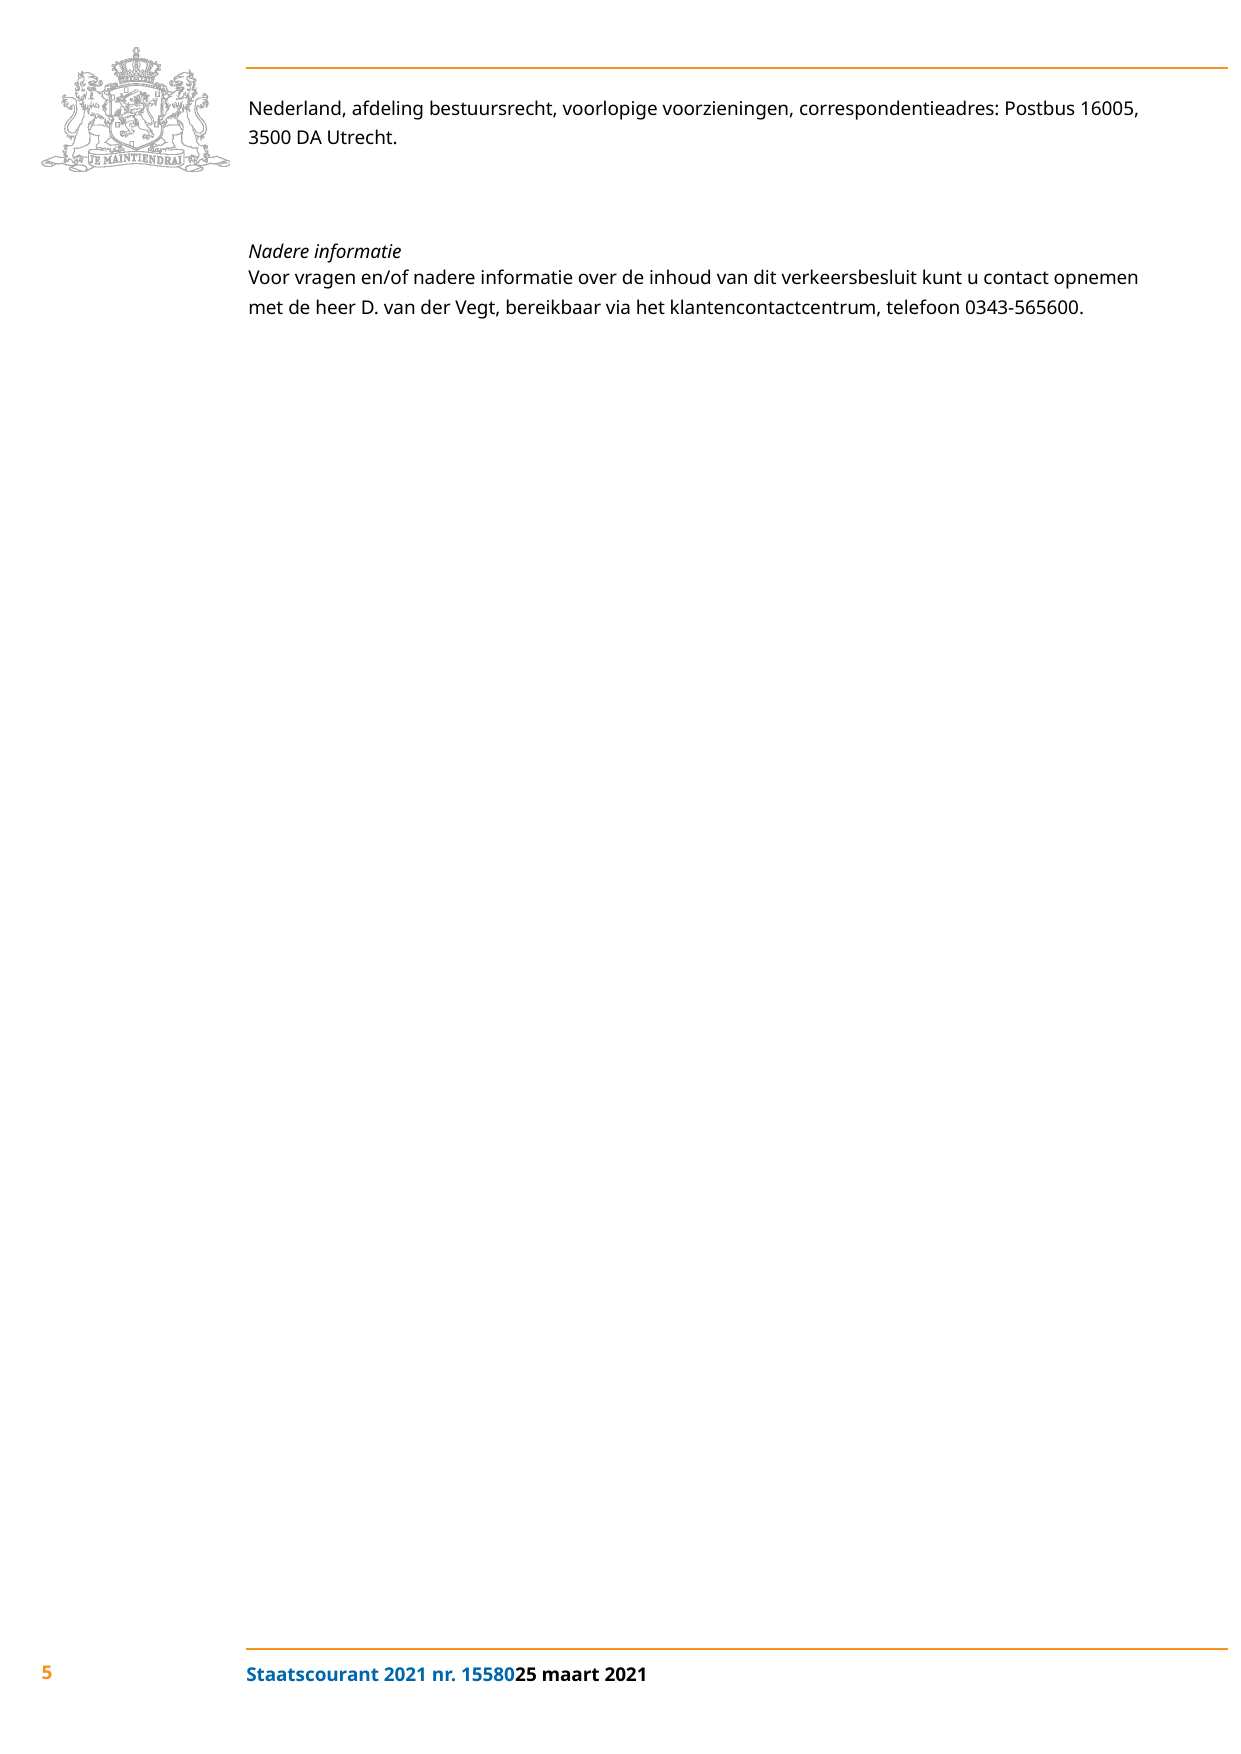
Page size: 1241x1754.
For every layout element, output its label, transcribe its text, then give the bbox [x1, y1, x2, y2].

text Nederland, afdeling bestuursrecht, voorlopige voorzieningen, correspondentieadres: Postbus 16005, 3500 DA Utrecht. [248, 95, 1152, 150]
picture [41, 47, 231, 172]
text Nadere informatie [248, 239, 1152, 264]
text Voor vragen en/of nadere informatie over de inhoud van dit verkeersbesluit kunt u contact opnemen met de heer D. van der Vegt, bereikbaar via het klantencontactcentrum, telefoon 0343-565600. [248, 264, 1152, 320]
